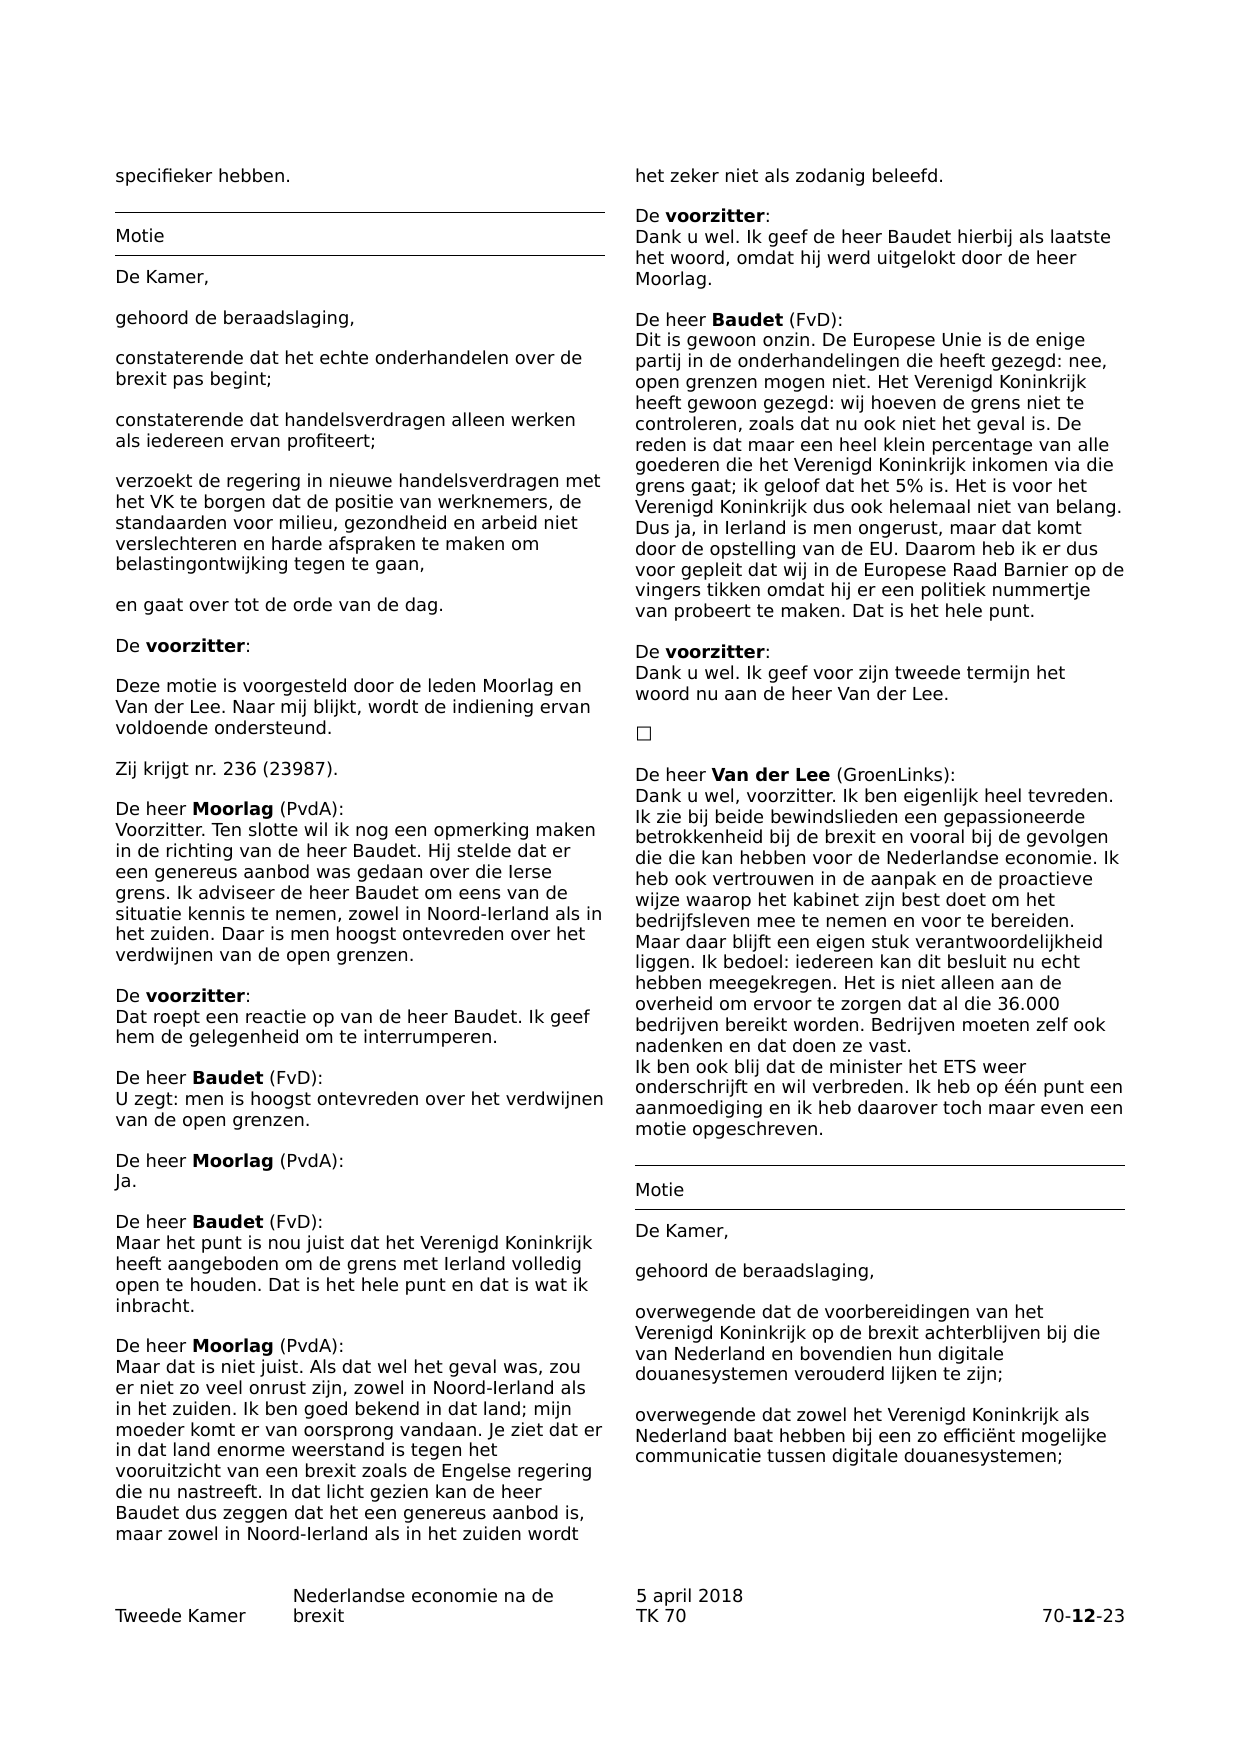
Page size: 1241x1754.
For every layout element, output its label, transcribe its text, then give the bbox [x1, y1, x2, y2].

text Ja. [115, 1171, 605, 1192]
text De heer Baudet (FvD): [115, 1212, 605, 1233]
text Deze motie is voorgesteld door de leden Moorlag en Van der Lee. Naar mij blijkt, wordt de indiening ervan voldoende ondersteund. [115, 676, 605, 738]
text De heer Baudet (FvD): [115, 1068, 605, 1089]
text Dank u wel. Ik geef voor zijn tweede termijn het woord nu aan de heer Van der Lee. [635, 662, 1125, 704]
text gehoord de beraadslaging, [635, 1261, 1125, 1282]
text het zeker niet als zodanig beleefd. [635, 165, 1125, 186]
text constaterende dat handelsverdragen alleen werken als iedereen ervan profiteert; [115, 410, 605, 451]
text De heer Moorlag (PvdA): [115, 1151, 605, 1171]
text Ik ben ook blij dat de minister het ETS weer onderschrijft en wil verbreden. Ik heb op één punt een aanmoediging en ik heb daarover toch maar even een motie opgeschreven. [635, 1056, 1125, 1140]
text ⬜ [635, 724, 1125, 745]
text Dat roept een reactie op van de heer Baudet. Ik geef hem de gelegenheid om te interrumperen. [115, 1006, 605, 1048]
text overwegende dat zowel het Verenigd Koninkrijk als Nederland baat hebben bij een zo efficiënt mogelijke communicatie tussen digitale douanesystemen; [635, 1405, 1125, 1467]
text Motie [115, 226, 605, 247]
text De heer Moorlag (PvdA): [115, 1336, 605, 1357]
text verzoekt de regering in nieuwe handelsverdragen met het VK te borgen dat de positie van werknemers, de standaarden voor milieu, gezondheid en arbeid niet verslechteren en harde afspraken te maken om belastingontwijking tegen te gaan, [115, 471, 605, 575]
text constaterende dat het echte onderhandelen over de brexit pas begint; [115, 348, 605, 390]
text De Kamer, [635, 1220, 1125, 1241]
text U zegt: men is hoogst ontevreden over het verdwijnen van de open grenzen. [115, 1089, 605, 1131]
text De heer Moorlag (PvdA): [115, 799, 605, 820]
text specifieker hebben. [115, 165, 605, 186]
text Dank u wel, voorzitter. Ik ben eigenlijk heel tevreden. Ik zie bij beide bewindslieden een gepassioneerde betrokkenheid bij de brexit en vooral bij de gevolgen die die kan hebben voor de Nederlandse economie. Ik heb ook vertrouwen in de aanpak en de proactieve wijze waarop het kabinet zijn best doet om het bedrijfsleven mee te nemen en voor te bereiden. Maar daar blijft een eigen stuk verantwoordelijkheid liggen. Ik bedoel: iedereen kan dit besluit nu echt hebben meegekregen. Het is niet alleen aan de overheid om ervoor te zorgen dat al die 36.000 bedrijven bereikt worden. Bedrijven moeten zelf ook nadenken en dat doen ze vast. [635, 786, 1125, 1056]
text De voorzitter: [115, 986, 605, 1006]
text gehoord de beraadslaging, [115, 307, 605, 328]
text Voorzitter. Ten slotte wil ik nog een opmerking maken in de richting van de heer Baudet. Hij stelde dat er een genereus aanbod was gedaan over die Ierse grens. Ik adviseer de heer Baudet om eens van de situatie kennis te nemen, zowel in Noord-Ierland als in het zuiden. Daar is men hoogst ontevreden over het verdwijnen van de open grenzen. [115, 820, 605, 966]
text De voorzitter: [635, 642, 1125, 662]
text De heer Baudet (FvD): [635, 309, 1125, 330]
text De voorzitter: [635, 206, 1125, 227]
text Maar dat is niet juist. Als dat wel het geval was, zou er niet zo veel onrust zijn, zowel in Noord-Ierland als in het zuiden. Ik ben goed bekend in dat land; mijn moeder komt er van oorsprong vandaan. Je ziet dat er in dat land enorme weerstand is tegen het vooruitzicht van een brexit zoals de Engelse regering die nu nastreeft. In dat licht gezien kan de heer Baudet dus zeggen dat het een genereus aanbod is, maar zowel in Noord-Ierland als in het zuiden wordt [115, 1357, 605, 1544]
text Maar het punt is nou juist dat het Verenigd Koninkrijk heeft aangeboden om de grens met Ierland volledig open te houden. Dat is het hele punt en dat is wat ik inbracht. [115, 1233, 605, 1316]
text overwegende dat de voorbereidingen van het Verenigd Koninkrijk op de brexit achterblijven bij die van Nederland en bovendien hun digitale douanesystemen verouderd lijken te zijn; [635, 1302, 1125, 1385]
text De voorzitter: [115, 636, 605, 656]
text en gaat over tot de orde van de dag. [115, 595, 605, 616]
text Dank u wel. Ik geef de heer Baudet hierbij als laatste het woord, omdat hij werd uitgelokt door de heer Moorlag. [635, 227, 1125, 289]
text Zij krijgt nr. 236 (23987). [115, 758, 605, 779]
text Dit is gewoon onzin. De Europese Unie is de enige partij in de onderhandelingen die heeft gezegd: nee, open grenzen mogen niet. Het Verenigd Koninkrijk heeft gewoon gezegd: wij hoeven de grens niet te controleren, zoals dat nu ook niet het geval is. De reden is dat maar een heel klein percentage van alle goederen die het Verenigd Koninkrijk inkomen via die grens gaat; ik geloof dat het 5% is. Het is voor het Verenigd Koninkrijk dus ook helemaal niet van belang. Dus ja, in Ierland is men ongerust, maar dat komt door de opstelling van de EU. Daarom heb ik er dus voor gepleit dat wij in de Europese Raad Barnier op de vingers tikken omdat hij er een politiek nummertje van probeert te maken. Dat is het hele punt. [635, 330, 1125, 622]
text De heer Van der Lee (GroenLinks): [635, 765, 1125, 786]
text De Kamer, [115, 267, 605, 287]
text Motie [635, 1180, 1125, 1200]
